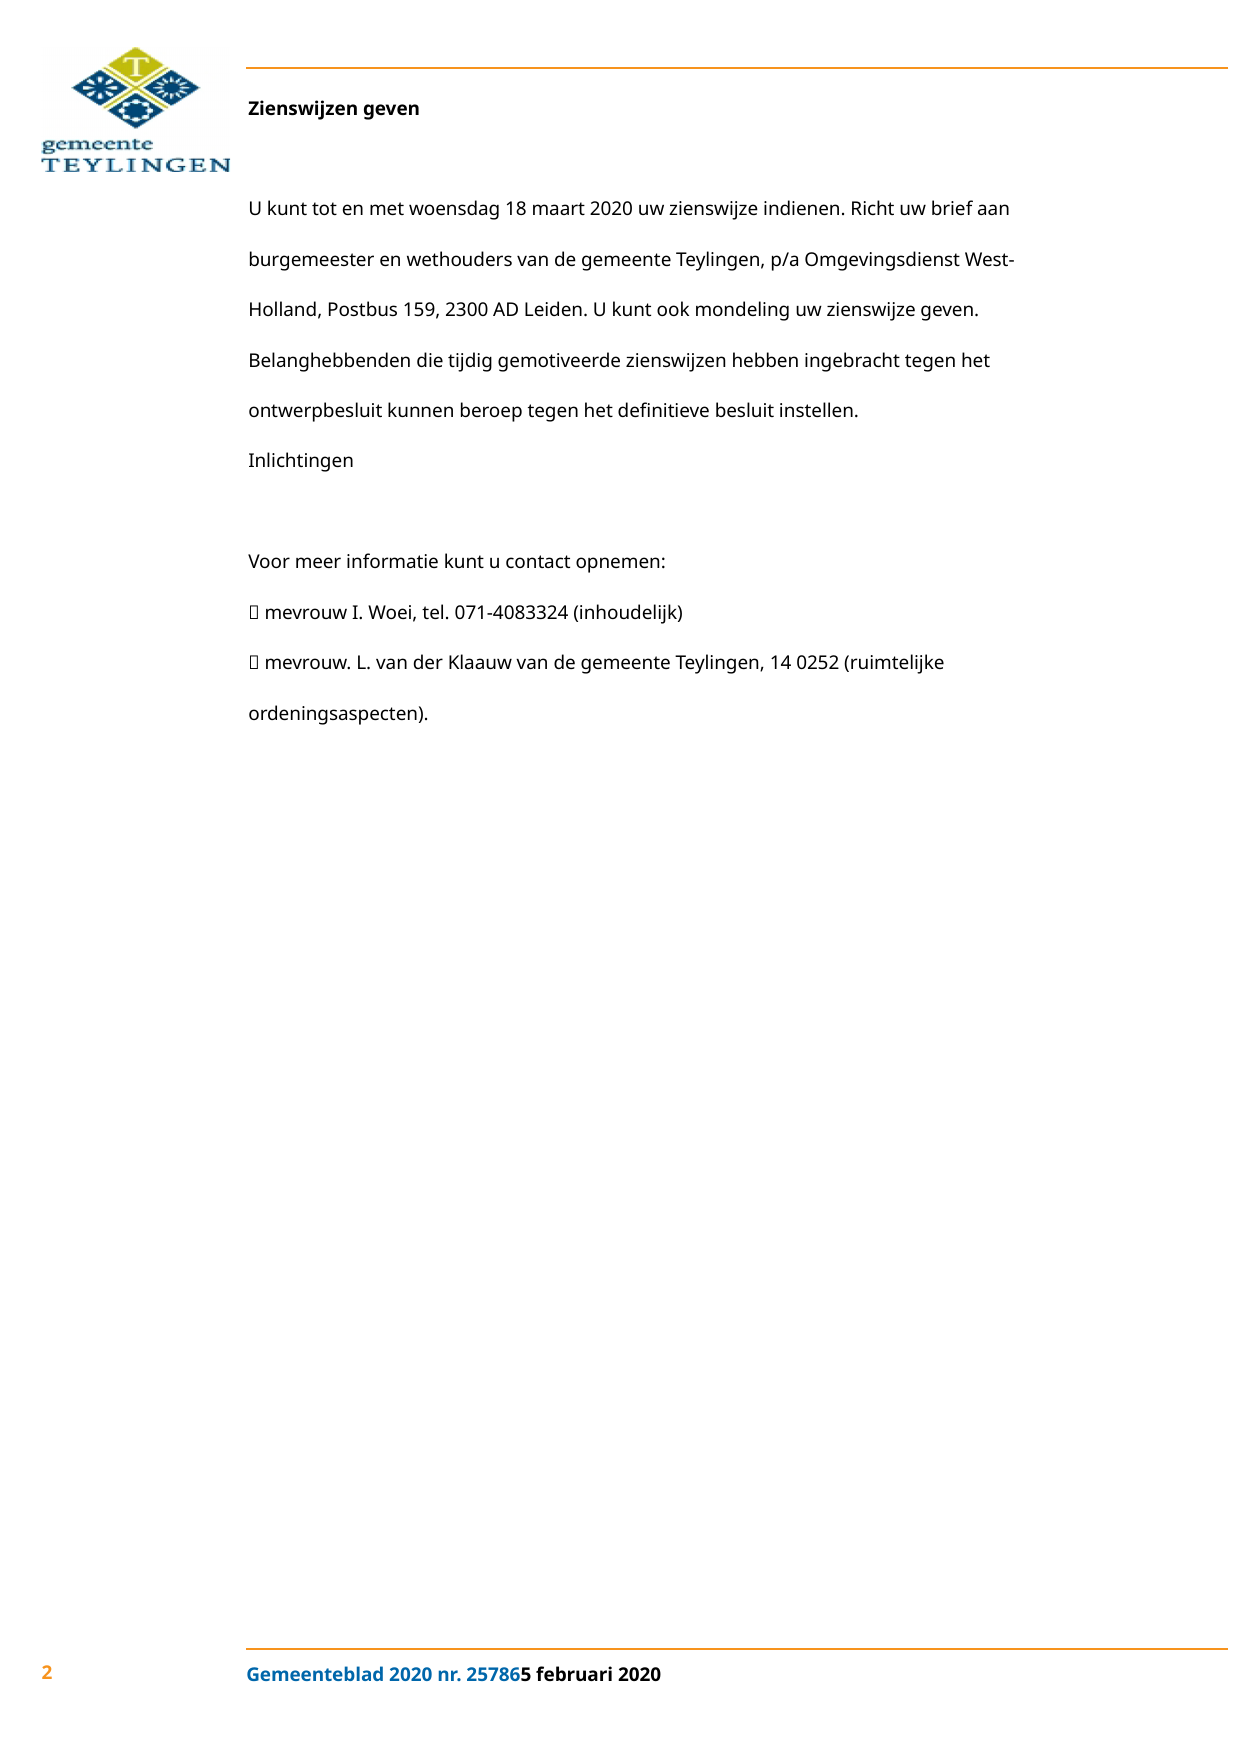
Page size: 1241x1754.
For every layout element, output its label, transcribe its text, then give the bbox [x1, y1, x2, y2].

text burgemeester en wethouders van de gemeente Teylingen, p/a Omgevingsdienst West‐ [248, 246, 1152, 272]
text ontwerpbesluit kunnen beroep tegen het definitieve besluit instellen. [248, 397, 1152, 423]
picture [41, 47, 231, 172]
text  mevrouw. L. van der Klaauw van de gemeente Teylingen, 14 0252 (ruimtelijke [248, 649, 1152, 675]
text U kunt tot en met woensdag 18 maart 2020 uw zienswijze indienen. Richt uw brief aan [248, 196, 1152, 221]
text Holland, Postbus 159, 2300 AD Leiden. U kunt ook mondeling uw zienswijze geven. [248, 296, 1152, 322]
text Zienswijzen geven [248, 95, 1152, 121]
text Belanghebbenden die tijdig gemotiveerde zienswijzen hebben ingebracht tegen het [248, 347, 1152, 373]
text  mevrouw I. Woei, tel. 071‐4083324 (inhoudelijk) [248, 599, 1152, 625]
text Voor meer informatie kunt u contact opnemen: [248, 548, 1152, 574]
text ordeningsaspecten). [248, 700, 1152, 726]
text Inlichtingen [248, 448, 1152, 473]
